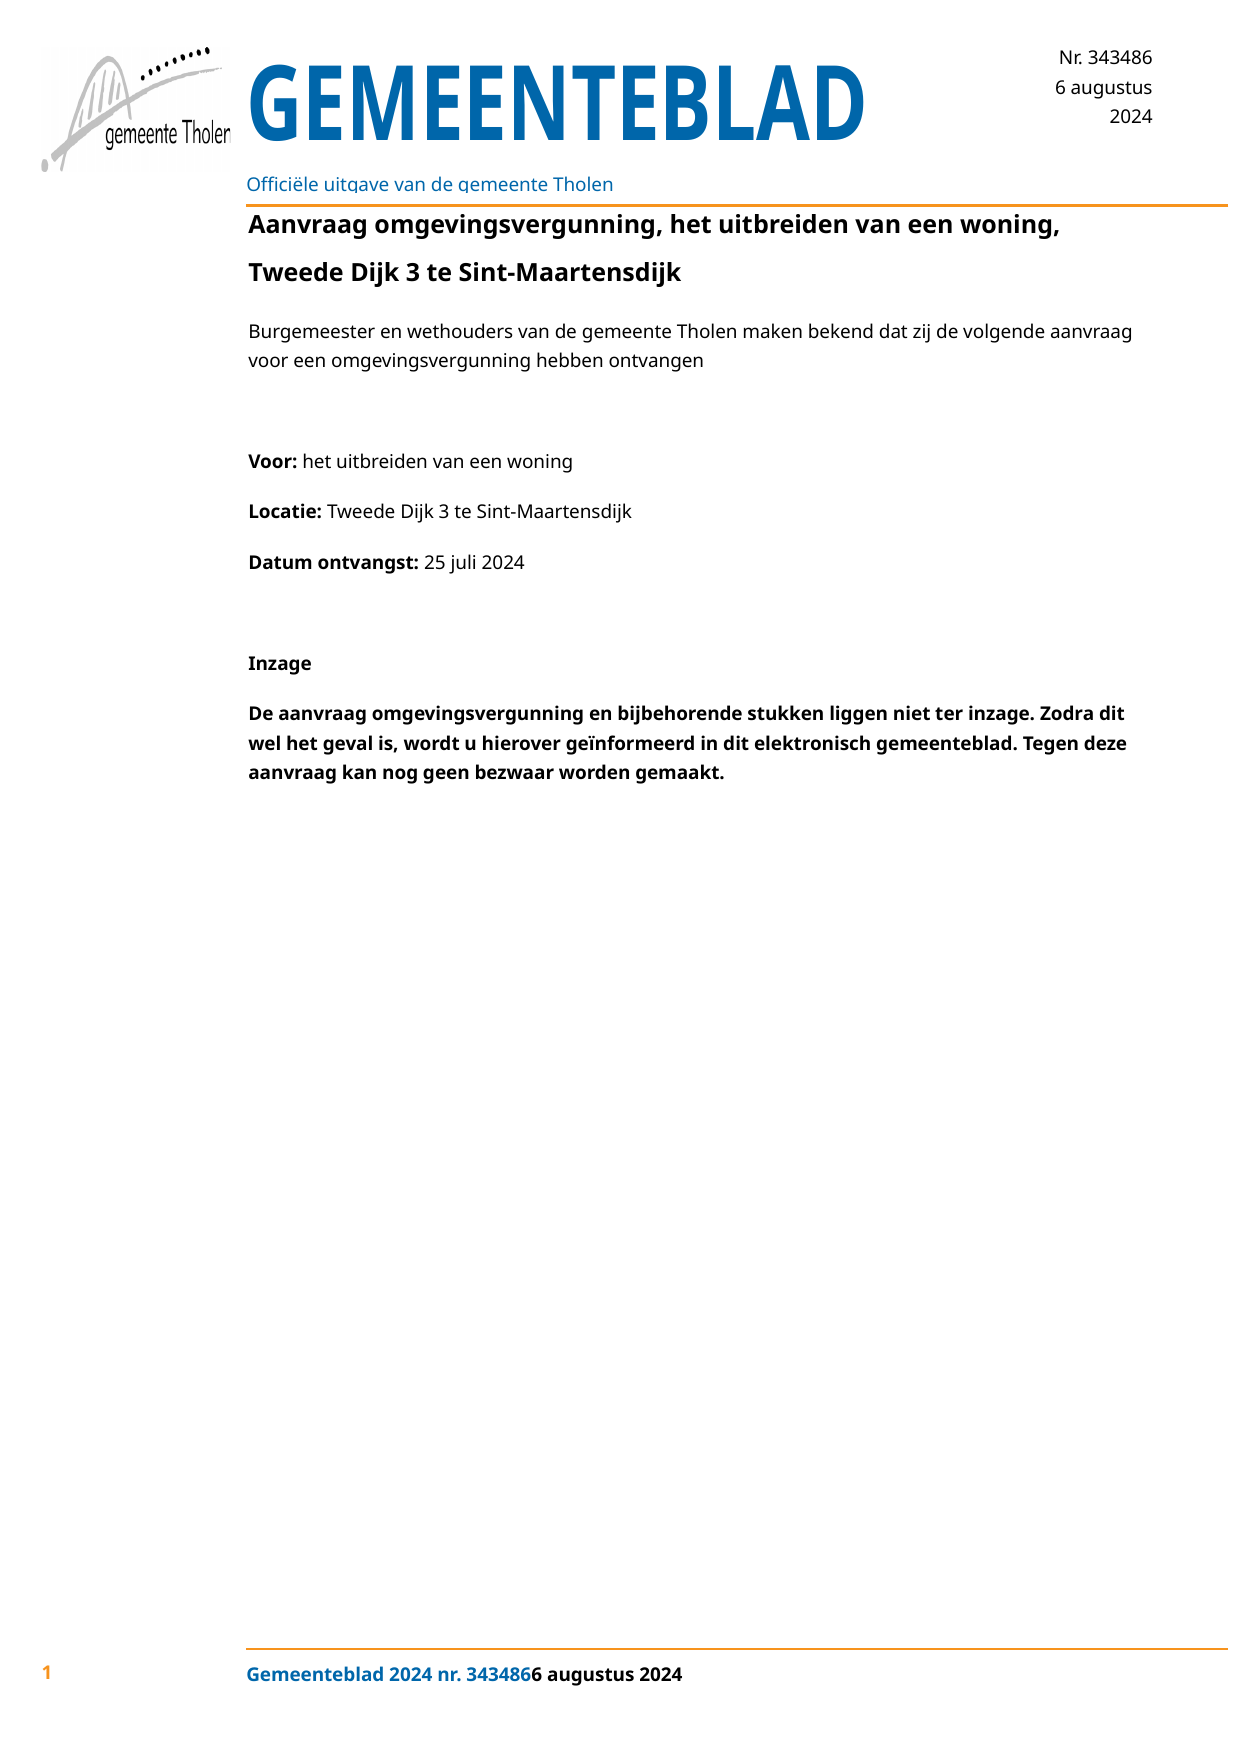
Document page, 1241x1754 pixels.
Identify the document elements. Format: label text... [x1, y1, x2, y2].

text Aanvraag omgevingsvergunning, het uitbreiden van een woning, Tweede Dijk 3 te Sint-Maartensdijk [248, 207, 1152, 288]
text De aanvraag omgevingsvergunning en bijbehorende stukken liggen niet ter inzage. Zodra dit wel het geval is, wordt u hierover geïnformeerd in dit elektronisch gemeenteblad. Tegen deze aanvraag kan nog geen bezwaar worden gemaakt. [248, 700, 1152, 785]
text Datum ontvangst: 25 juli 2024 [248, 549, 1152, 575]
text Inzage [248, 650, 1152, 676]
text Locatie: Tweede Dijk 3 te Sint-Maartensdijk [248, 499, 1152, 524]
text Voor: het uitbreiden van een woning [248, 448, 1152, 474]
text Burgemeester en wethouders van de gemeente Tholen maken bekend dat zij de volgende aanvraag voor een omgevingsvergunning hebben ontvangen [248, 318, 1152, 373]
picture [41, 47, 231, 172]
